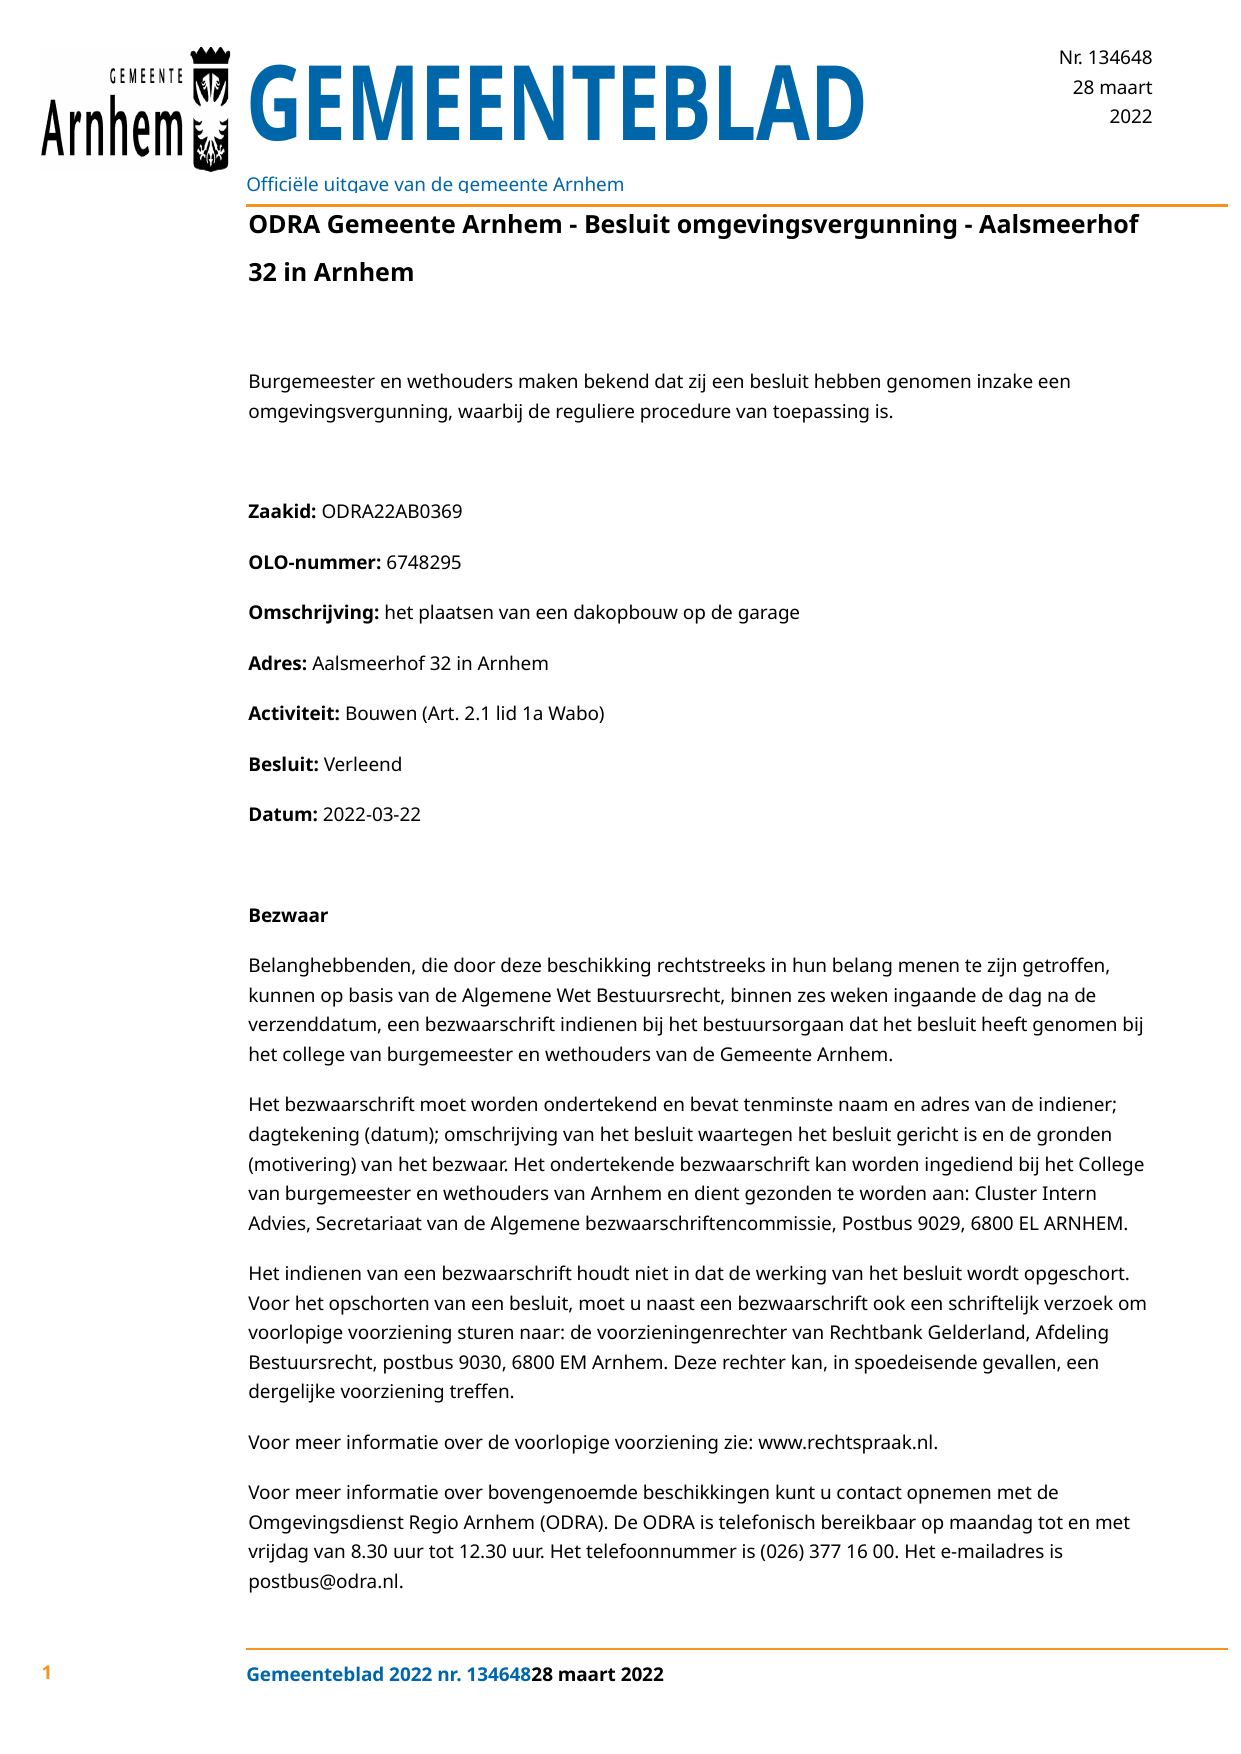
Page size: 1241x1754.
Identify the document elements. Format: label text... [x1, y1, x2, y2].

text Voor meer informatie over bovengenoemde beschikkingen kunt u contact opnemen met de Omgevingsdienst Regio Arnhem (ODRA). De ODRA is telefonisch bereikbaar op maandag tot en met vrijdag van 8.30 uur tot 12.30 uur. Het telefoonnummer is (026) 377 16 00. Het e-mailadres is postbus@odra.nl. [248, 1479, 1152, 1594]
text Omschrijving: het plaatsen van een dakopbouw op de garage [248, 599, 1152, 625]
text Zaakid: ODRA22AB0369 [248, 499, 1152, 524]
text Burgemeester en wethouders maken bekend dat zij een besluit hebben genomen inzake een omgevingsvergunning, waarbij de reguliere procedure van toepassing is. [248, 368, 1152, 424]
text Besluit: Verleend [248, 751, 1152, 777]
picture [41, 47, 231, 172]
text ODRA Gemeente Arnhem - Besluit omgevingsvergunning - Aalsmeerhof 32 in Arnhem [248, 207, 1152, 288]
text Activiteit: Bouwen (Art. 2.1 lid 1a Wabo) [248, 700, 1152, 726]
text OLO-nummer: 6748295 [248, 549, 1152, 575]
text Bezwaar [248, 902, 1152, 928]
text Het bezwaarschrift moet worden ondertekend en bevat tenminste naam en adres van de indiener; dagtekening (datum); omschrijving van het besluit waartegen het besluit gericht is en de gronden (motivering) van het bezwaar. Het ondertekende bezwaarschrift kan worden ingediend bij het College van burgemeester en wethouders van Arnhem en dient gezonden te worden aan: Cluster Intern Advies, Secretariaat van de Algemene bezwaarschriftencommissie, Postbus 9029, 6800 EL ARNHEM. [248, 1092, 1152, 1236]
text Datum: 2022-03-22 [248, 801, 1152, 827]
text Belanghebbenden, die door deze beschikking rechtstreeks in hun belang menen te zijn getroffen, kunnen op basis van de Algemene Wet Bestuursrecht, binnen zes weken ingaande de dag na de verzenddatum, een bezwaarschrift indienen bij het bestuursorgaan dat het besluit heeft genomen bij het college van burgemeester en wethouders van de Gemeente Arnhem. [248, 952, 1152, 1067]
text Voor meer informatie over de voorlopige voorziening zie: www.rechtspraak.nl. [248, 1429, 1152, 1455]
text Adres: Aalsmeerhof 32 in Arnhem [248, 650, 1152, 676]
text Het indienen van een bezwaarschrift houdt niet in dat de werking van het besluit wordt opgeschort. Voor het opschorten van een besluit, moet u naast een bezwaarschrift ook een schriftelijk verzoek om voorlopige voorziening sturen naar: de voorzieningenrechter van Rechtbank Gelderland, Afdeling Bestuursrecht, postbus 9030, 6800 EM Arnhem. Deze rechter kan, in spoedeisende gevallen, een dergelijke voorziening treffen. [248, 1260, 1152, 1404]
